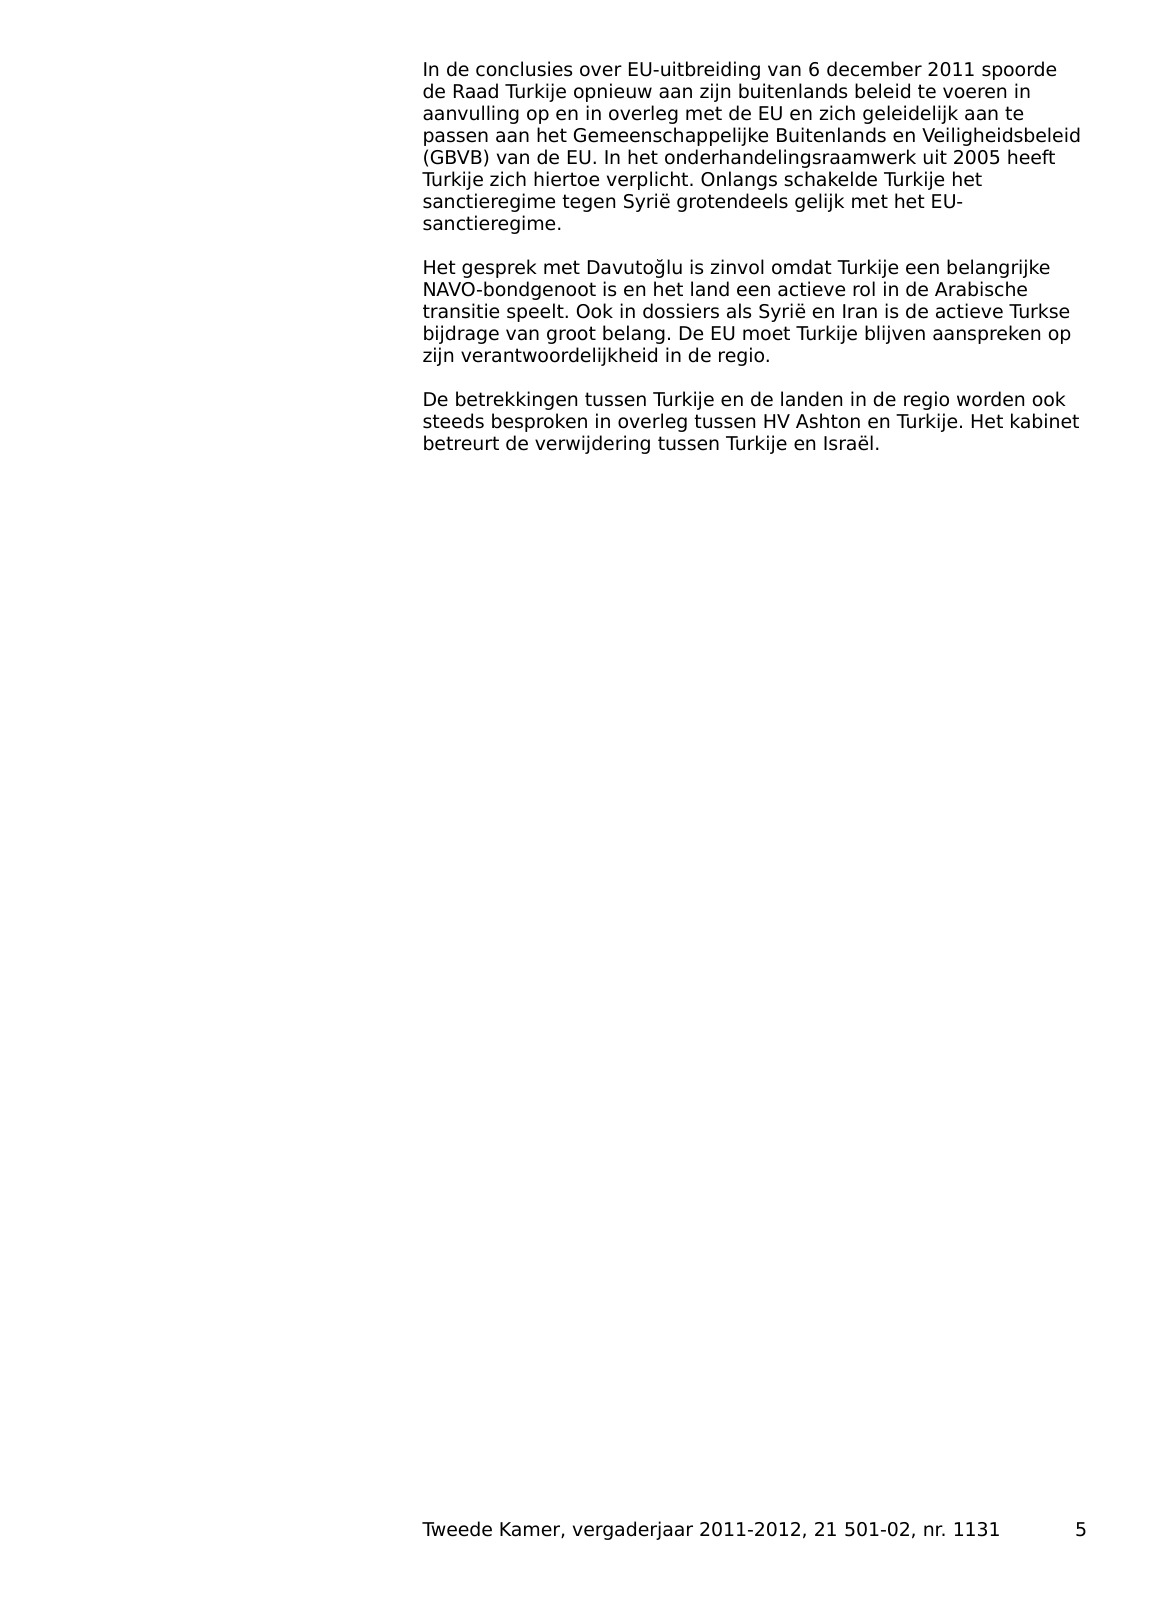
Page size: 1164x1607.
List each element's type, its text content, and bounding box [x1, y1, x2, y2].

text De betrekkingen tussen Turkije en de landen in de regio worden ook steeds besproken in overleg tussen HV Ashton en Turkije. Het kabinet betreurt de verwijdering tussen Turkije en Israël. [422, 389, 1087, 455]
text Het gesprek met Davutoğlu is zinvol omdat Turkije een belangrijke NAVO-bondgenoot is en het land een actieve rol in de Arabische transitie speelt. Ook in dossiers als Syrië en Iran is de actieve Turkse bijdrage van groot belang. De EU moet Turkije blijven aanspreken op zijn verantwoordelijkheid in de regio. [422, 257, 1087, 367]
text In de conclusies over EU-uitbreiding van 6 december 2011 spoorde de Raad Turkije opnieuw aan zijn buitenlands beleid te voeren in aanvulling op en in overleg met de EU en zich geleidelijk aan te passen aan het Gemeenschappelijke Buitenlands en Veiligheidsbeleid (GBVB) van de EU. In het onderhandelingsraamwerk uit 2005 heeft Turkije zich hiertoe verplicht. Onlangs schakelde Turkije het sanctieregime tegen Syrië grotendeels gelijk met het EU-sanctieregime. [422, 59, 1087, 235]
